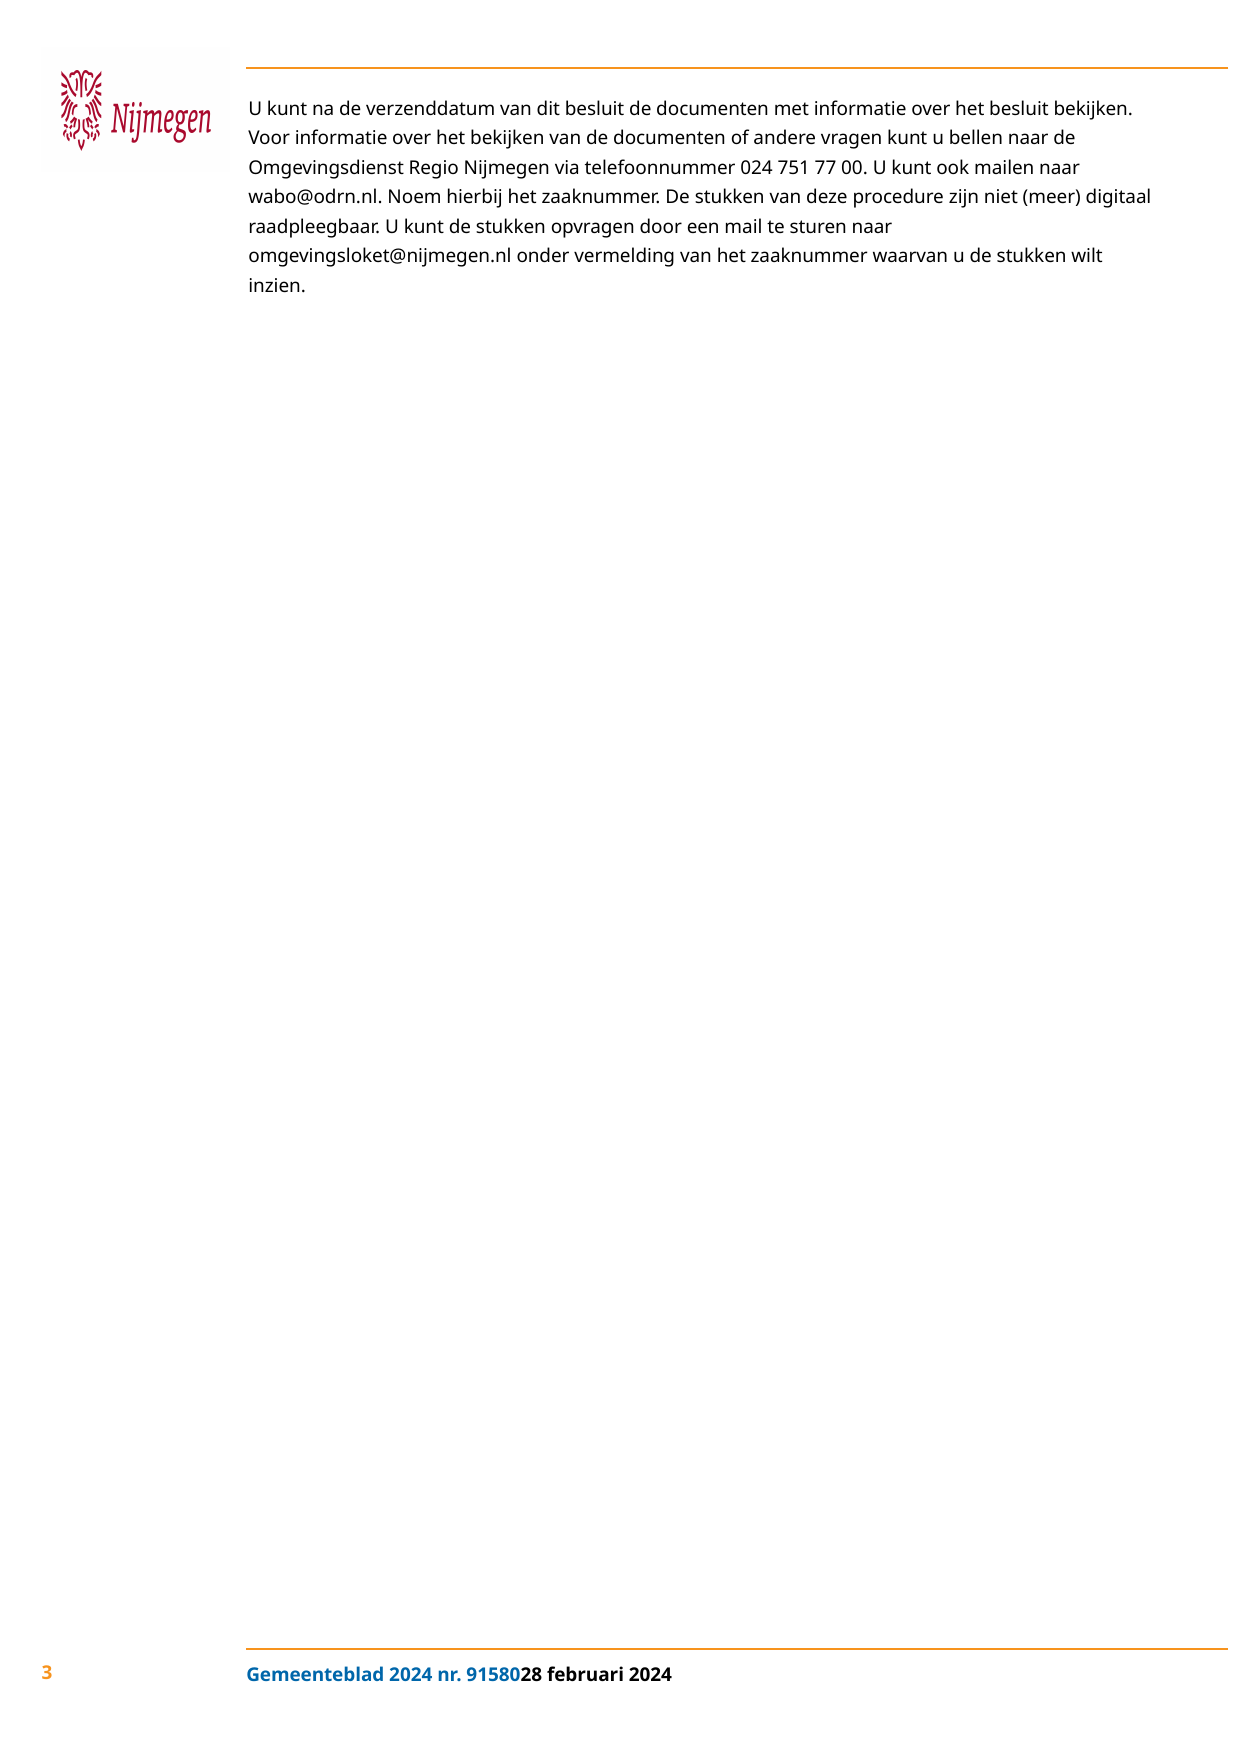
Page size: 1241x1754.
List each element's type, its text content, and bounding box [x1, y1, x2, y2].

picture [41, 47, 231, 172]
text U kunt na de verzenddatum van dit besluit de documenten met informatie over het besluit bekijken. Voor informatie over het bekijken van de documenten of andere vragen kunt u bellen naar de Omgevingsdienst Regio Nijmegen via telefoonnummer 024 751 77 00. U kunt ook mailen naar wabo@odrn.nl. Noem hierbij het zaaknummer. De stukken van deze procedure zijn niet (meer) digitaal raadpleegbaar. U kunt de stukken opvragen door een mail te sturen naar omgevingsloket@nijmegen.nl onder vermelding van het zaaknummer waarvan u de stukken wilt inzien. [248, 95, 1152, 298]
